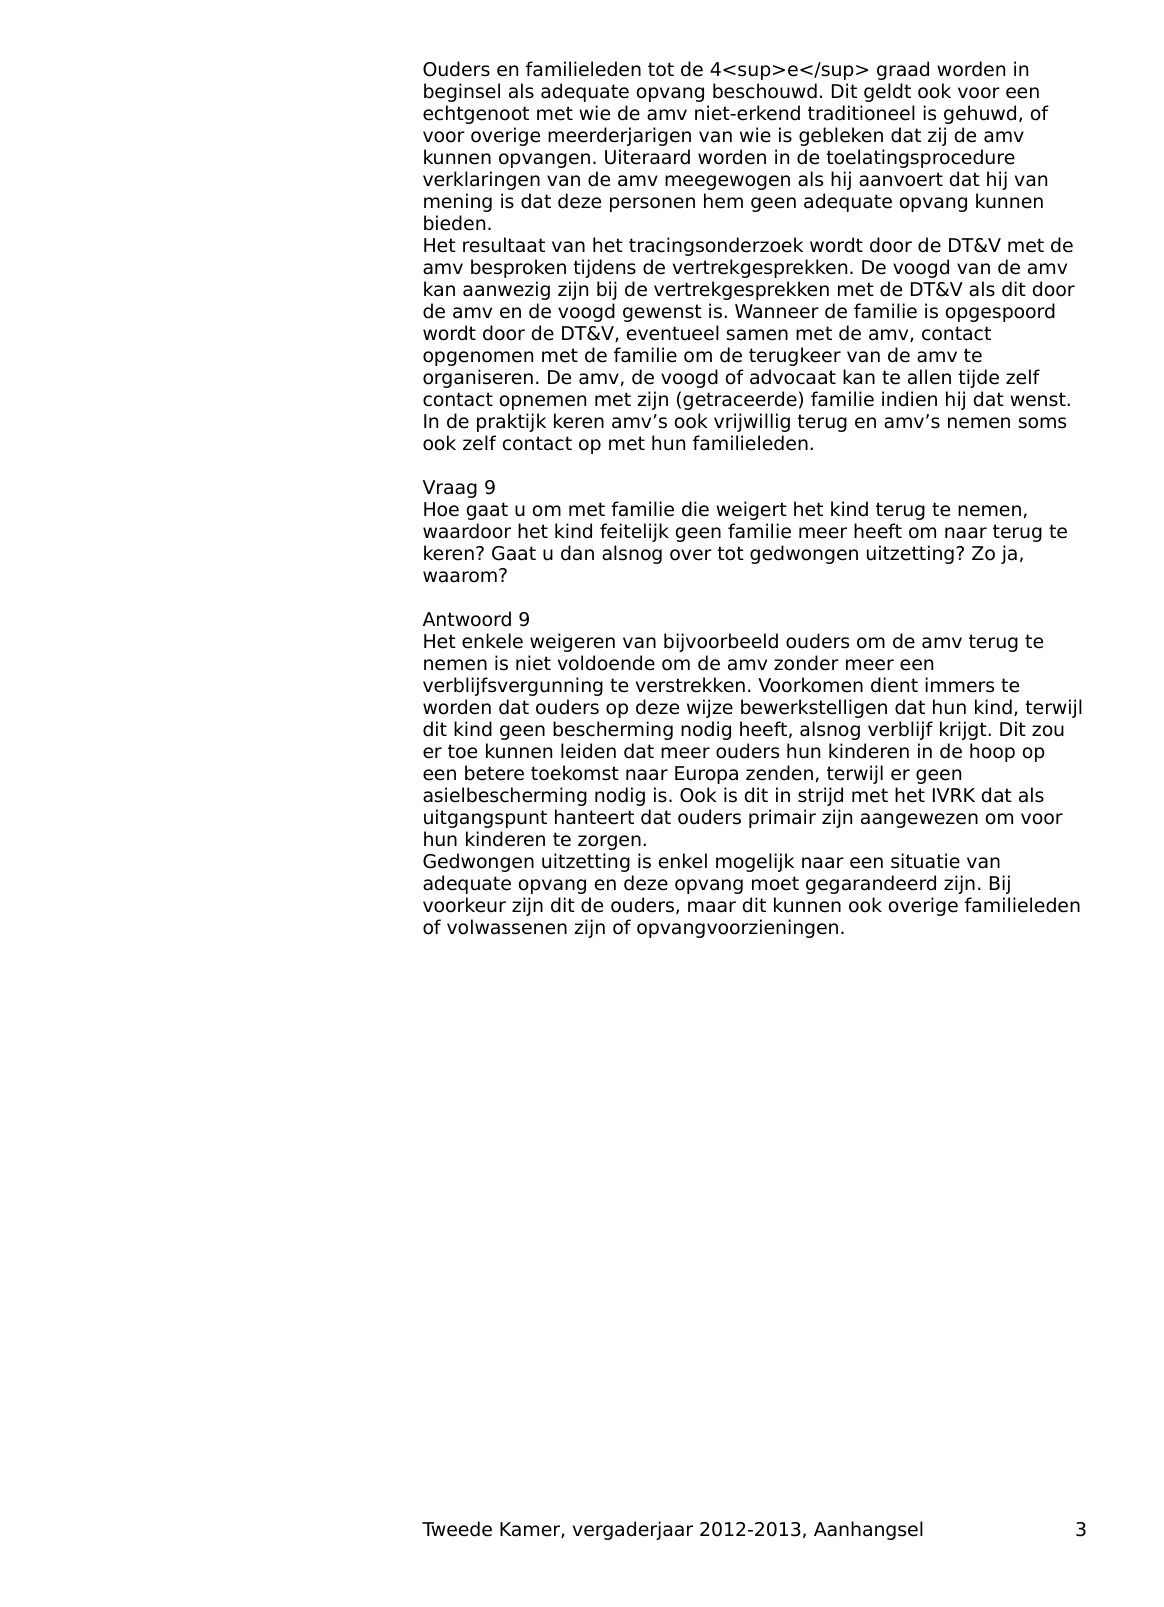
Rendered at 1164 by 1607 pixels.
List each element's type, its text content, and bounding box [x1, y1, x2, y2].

text Het enkele weigeren van bijvoorbeeld ouders om de amv terug te nemen is niet voldoende om de amv zonder meer een verblijfsvergunning te verstrekken. Voorkomen dient immers te worden dat ouders op deze wijze bewerkstelligen dat hun kind, terwijl dit kind geen bescherming nodig heeft, alsnog verblijf krijgt. Dit zou er toe kunnen leiden dat meer ouders hun kinderen in de hoop op een betere toekomst naar Europa zenden, terwijl er geen asielbescherming nodig is. Ook is dit in strijd met het IVRK dat als uitgangspunt hanteert dat ouders primair zijn aangewezen om voor hun kinderen te zorgen. [422, 631, 1087, 851]
text Ouders en familieleden tot de 4<sup>e</sup> graad worden in beginsel als adequate opvang beschouwd. Dit geldt ook voor een echtgenoot met wie de amv niet-erkend traditioneel is gehuwd, of voor overige meerderjarigen van wie is gebleken dat zij de amv kunnen opvangen. Uiteraard worden in de toelatingsprocedure verklaringen van de amv meegewogen als hij aanvoert dat hij van mening is dat deze personen hem geen adequate opvang kunnen bieden. [422, 59, 1087, 235]
text Gedwongen uitzetting is enkel mogelijk naar een situatie van adequate opvang en deze opvang moet gegarandeerd zijn. Bij voorkeur zijn dit de ouders, maar dit kunnen ook overige familieleden of volwassenen zijn of opvangvoorzieningen. [422, 851, 1087, 939]
text Het resultaat van het tracingsonderzoek wordt door de DT&V met de amv besproken tijdens de vertrekgesprekken. De voogd van de amv kan aanwezig zijn bij de vertrekgesprekken met de DT&V als dit door de amv en de voogd gewenst is. Wanneer de familie is opgespoord wordt door de DT&V, eventueel samen met de amv, contact opgenomen met de familie om de terugkeer van de amv te organiseren. De amv, de voogd of advocaat kan te allen tijde zelf contact opnemen met zijn (getraceerde) familie indien hij dat wenst. [422, 235, 1087, 411]
text Hoe gaat u om met familie die weigert het kind terug te nemen, waardoor het kind feitelijk geen familie meer heeft om naar terug te keren? Gaat u dan alsnog over tot gedwongen uitzetting? Zo ja, waarom? [422, 499, 1087, 587]
text Vraag 9 [422, 477, 1087, 499]
text In de praktijk keren amv’s ook vrijwillig terug en amv’s nemen soms ook zelf contact op met hun familieleden. [422, 411, 1087, 455]
text Antwoord 9 [422, 609, 1087, 631]
